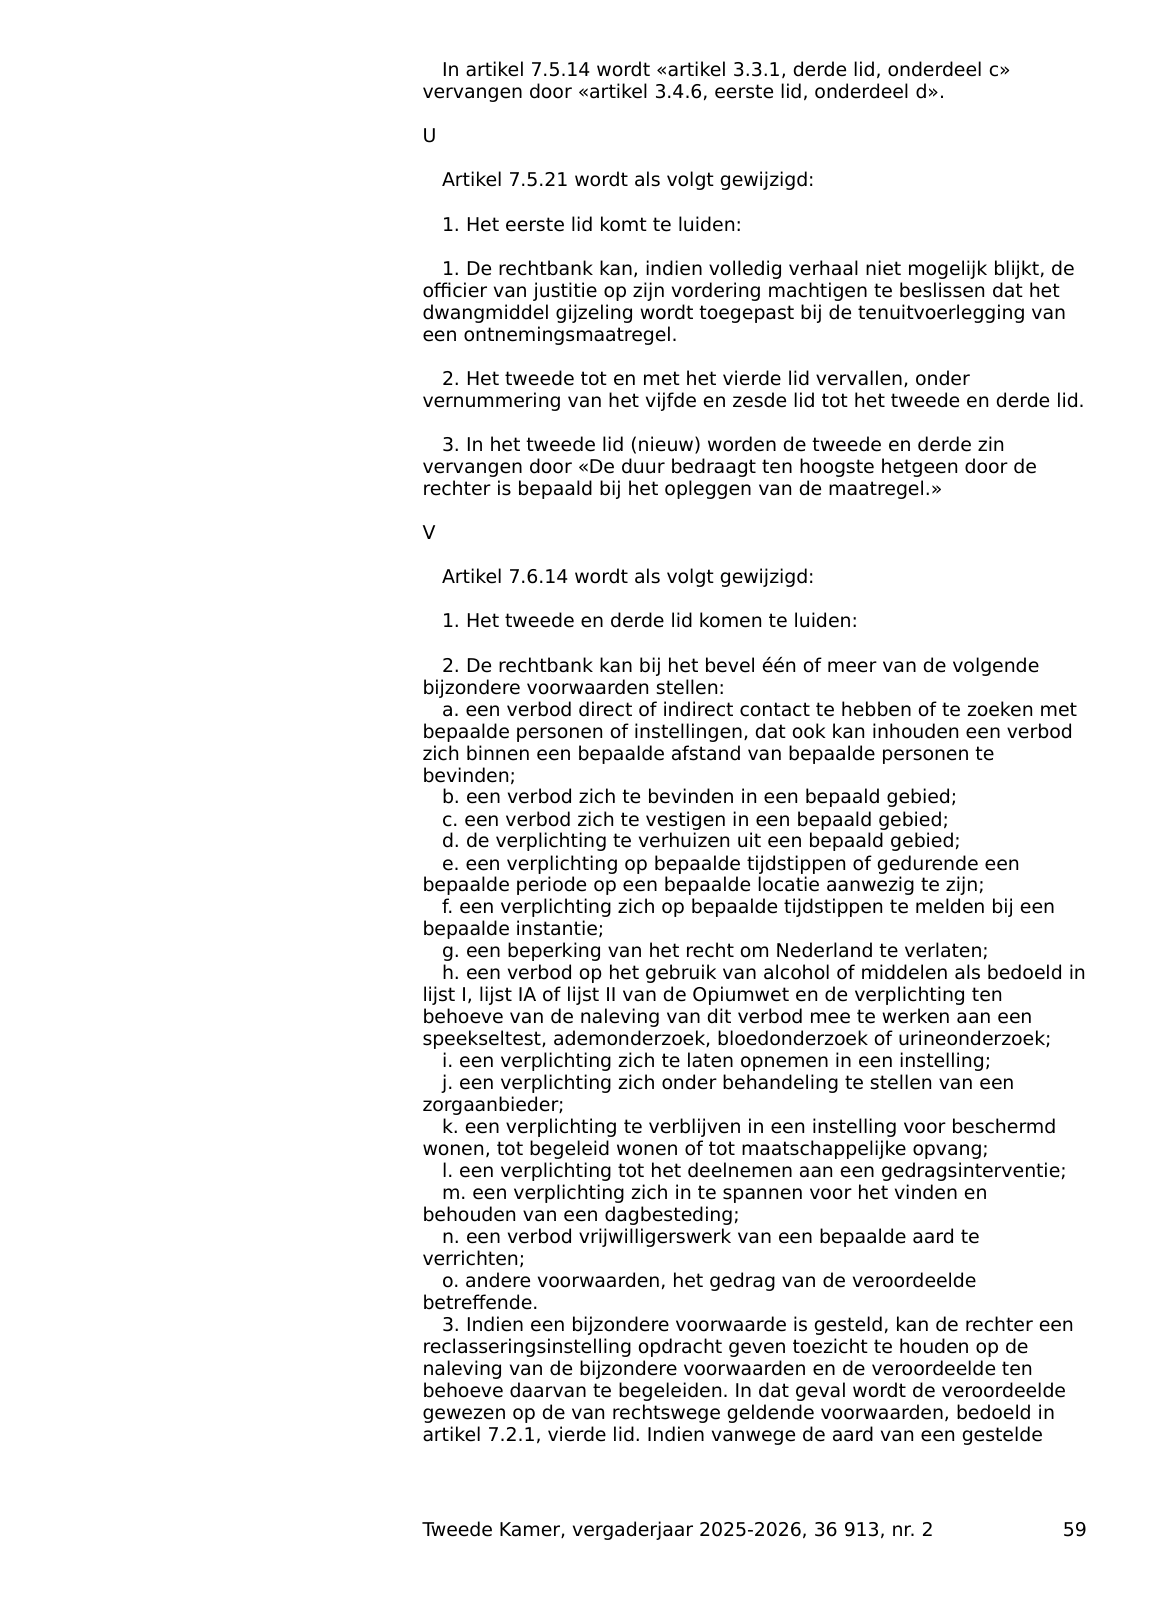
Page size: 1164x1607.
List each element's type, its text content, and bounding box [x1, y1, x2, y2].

text f. een verplichting zich op bepaalde tijdstippen te melden bij een bepaalde instantie; [422, 896, 1087, 940]
text d. de verplichting te verhuizen uit een bepaald gebied; [422, 830, 1087, 852]
text a. een verbod direct of indirect contact te hebben of te zoeken met bepaalde personen of instellingen, dat ook kan inhouden een verbod zich binnen een bepaalde afstand van bepaalde personen te bevinden; [422, 698, 1087, 786]
text i. een verplichting zich te laten opnemen in een instelling; [422, 1050, 1087, 1072]
text 3. In het tweede lid (nieuw) worden de tweede en derde zin vervangen door «De duur bedraagt ten hoogste hetgeen door de rechter is bepaald bij het opleggen van de maatregel.» [422, 434, 1087, 500]
text V [422, 522, 1087, 544]
text k. een verplichting te verblijven in een instelling voor beschermd wonen, tot begeleid wonen of tot maatschappelijke opvang; [422, 1116, 1087, 1160]
text 3. Indien een bijzondere voorwaarde is gesteld, kan de rechter een reclasseringsinstelling opdracht geven toezicht te houden op de naleving van de bijzondere voorwaarden en de veroordeelde ten behoeve daarvan te begeleiden. In dat geval wordt de veroordeelde gewezen op de van rechtswege geldende voorwaarden, bedoeld in artikel 7.2.1, vierde lid. Indien vanwege de aard van een gestelde [422, 1314, 1087, 1446]
text 1. Het tweede en derde lid komen te luiden: [422, 610, 1087, 632]
text e. een verplichting op bepaalde tijdstippen of gedurende een bepaalde periode op een bepaalde locatie aanwezig te zijn; [422, 852, 1087, 896]
text j. een verplichting zich onder behandeling te stellen van een zorgaanbieder; [422, 1072, 1087, 1116]
text 2. Het tweede tot en met het vierde lid vervallen, onder vernummering van het vijfde en zesde lid tot het tweede en derde lid. [422, 368, 1087, 412]
text 1. De rechtbank kan, indien volledig verhaal niet mogelijk blijkt, de officier van justitie op zijn vordering machtigen te beslissen dat het dwangmiddel gijzeling wordt toegepast bij de tenuitvoerlegging van een ontnemingsmaatregel. [422, 258, 1087, 346]
text 2. De rechtbank kan bij het bevel één of meer van de volgende bijzondere voorwaarden stellen: [422, 654, 1087, 698]
text n. een verbod vrijwilligerswerk van een bepaalde aard te verrichten; [422, 1226, 1087, 1270]
text h. een verbod op het gebruik van alcohol of middelen als bedoeld in lijst I, lijst IA of lijst II van de Opiumwet en de verplichting ten behoeve van de naleving van dit verbod mee te werken aan een speekseltest, ademonderzoek, bloedonderzoek of urineonderzoek; [422, 962, 1087, 1050]
text g. een beperking van het recht om Nederland te verlaten; [422, 940, 1087, 962]
text m. een verplichting zich in te spannen voor het vinden en behouden van een dagbesteding; [422, 1182, 1087, 1226]
text o. andere voorwaarden, het gedrag van de veroordeelde betreffende. [422, 1270, 1087, 1314]
text l. een verplichting tot het deelnemen aan een gedragsinterventie; [422, 1160, 1087, 1182]
text c. een verbod zich te vestigen in een bepaald gebied; [422, 808, 1087, 830]
text b. een verbod zich te bevinden in een bepaald gebied; [422, 786, 1087, 808]
text In artikel 7.5.14 wordt «artikel 3.3.1, derde lid, onderdeel c» vervangen door «artikel 3.4.6, eerste lid, onderdeel d». [422, 59, 1087, 103]
text 1. Het eerste lid komt te luiden: [422, 213, 1087, 236]
text Artikel 7.6.14 wordt als volgt gewijzigd: [422, 566, 1087, 588]
text Artikel 7.5.21 wordt als volgt gewijzigd: [422, 169, 1087, 191]
text U [422, 125, 1087, 147]
